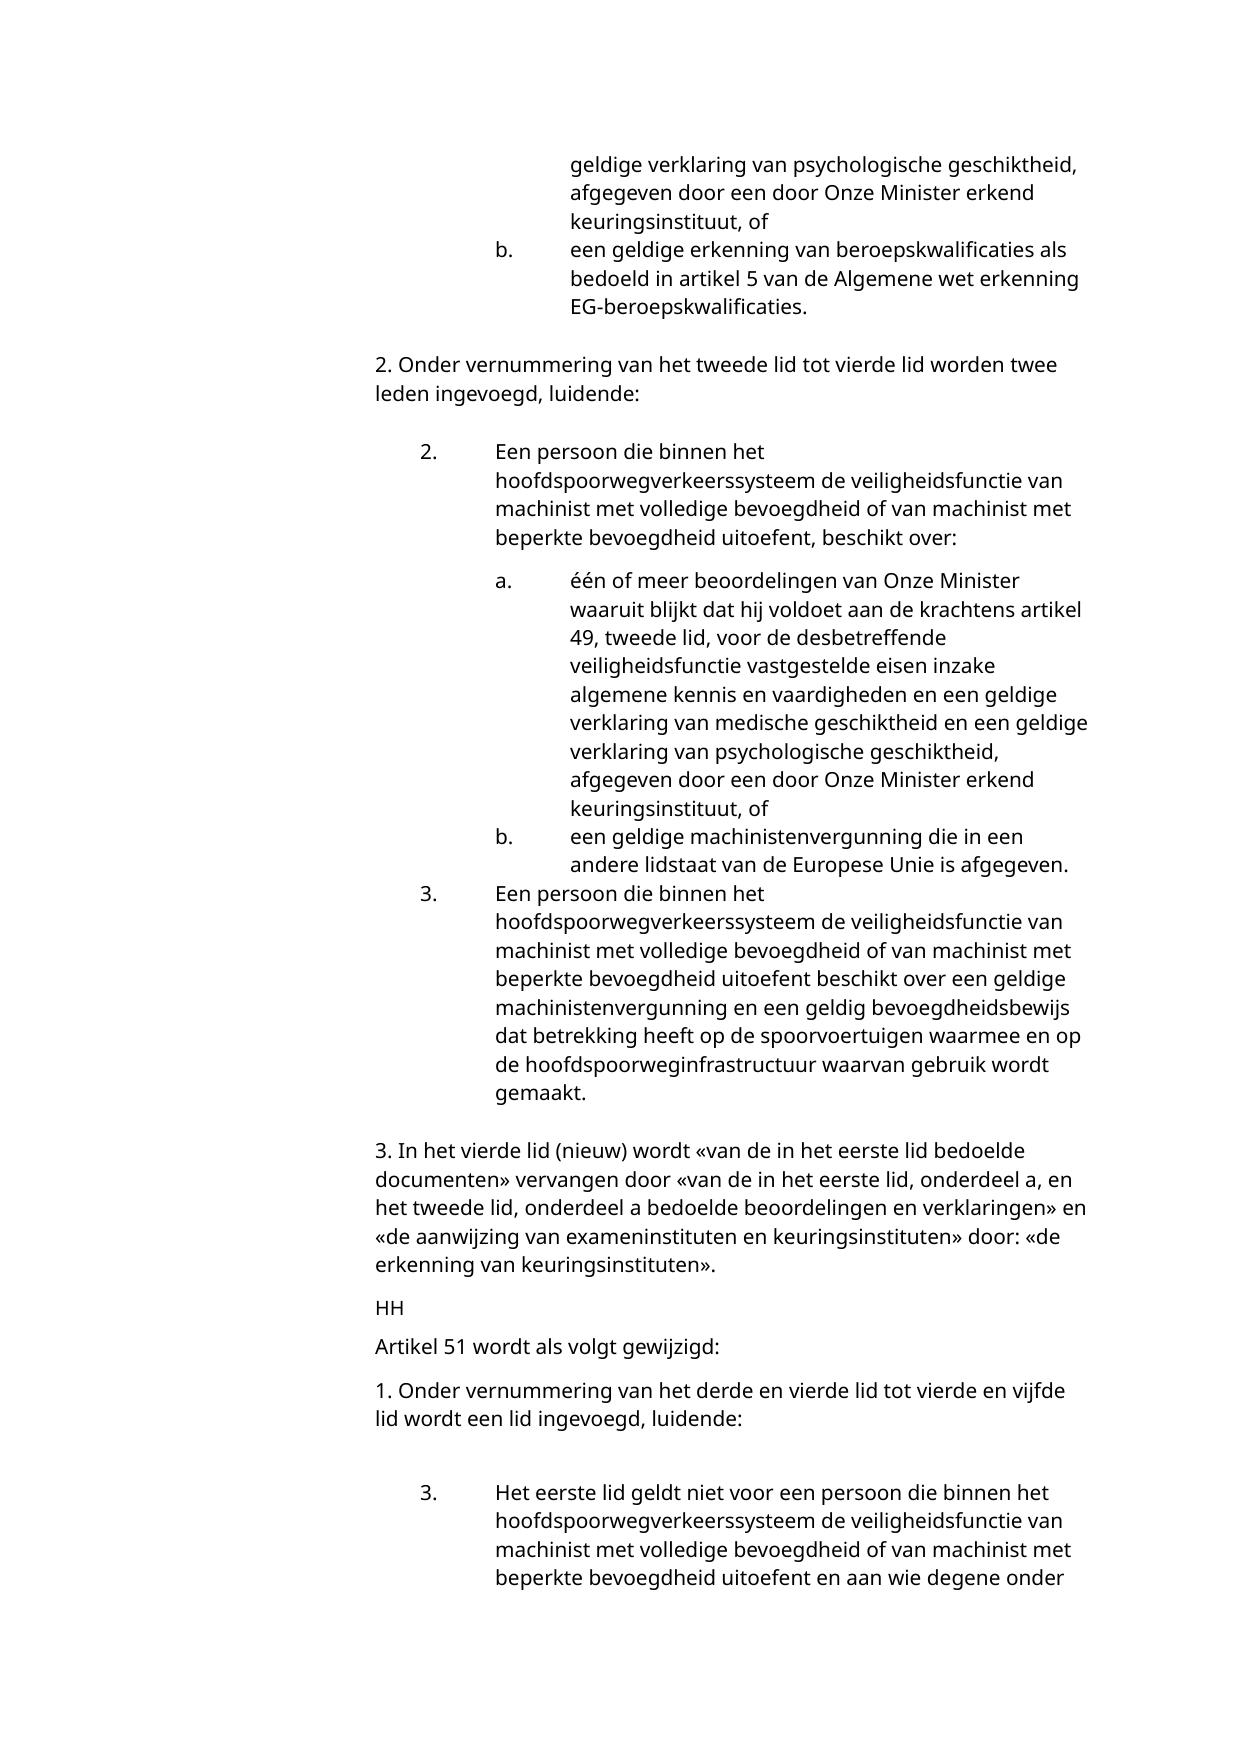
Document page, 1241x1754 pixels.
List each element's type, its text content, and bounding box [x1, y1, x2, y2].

text 2. Onder vernummering van het tweede lid tot vierde lid worden twee leden ingevoegd, luidende: [375, 351, 1090, 407]
text 3. In het vierde lid (nieuw) wordt «van de in het eerste lid bedoelde documenten» vervangen door «van de in het eerste lid, onderdeel a, en het tweede lid, onderdeel a bedoelde beoordelingen en verklaringen» en «de aanwijzing van exameninstituten en keuringsinstituten» door: «de erkenning van keuringsinstituten». [375, 1137, 1090, 1279]
list een geldige machinistenvergunning die in een andere lidstaat van de Europese Unie is afgegeven. [495, 822, 1090, 879]
list Een persoon die binnen het hoofdspoorwegverkeerssysteem de veiligheidsfunctie van machinist met volledige bevoegdheid of van machinist met beperkte bevoegdheid uitoefent, beschikt over: [420, 437, 1090, 551]
text 1. Onder vernummering van het derde en vierde lid tot vierde en vijfde lid wordt een lid ingevoegd, luidende: [375, 1376, 1090, 1433]
list geldige verklaring van psychologische geschiktheid, afgegeven door een door Onze Minister erkend keuringsinstituut, of [495, 150, 1090, 235]
list Een persoon die binnen het hoofdspoorwegverkeerssysteem de veiligheidsfunctie van machinist met volledige bevoegdheid of van machinist met beperkte bevoegdheid uitoefent beschikt over een geldige machinistenvergunning en een geldig bevoegdheidsbewijs dat betrekking heeft op de spoorvoertuigen waarmee en op de hoofdspoorweginfrastructuur waarvan gebruik wordt gemaakt. [420, 879, 1090, 1107]
text Artikel 51 wordt als volgt gewijzigd: [375, 1332, 1090, 1361]
list Het eerste lid geldt niet voor een persoon die binnen het hoofdspoorwegverkeerssysteem de veiligheidsfunctie van machinist met volledige bevoegdheid of van machinist met beperkte bevoegdheid uitoefent en aan wie degene onder [420, 1478, 1090, 1592]
list één of meer beoordelingen van Onze Minister waaruit blijkt dat hij voldoet aan de krachtens artikel 49, tweede lid, voor de desbetreffende veiligheidsfunctie vastgestelde eisen inzake algemene kennis en vaardigheden en een geldige verklaring van medische geschiktheid en een geldige verklaring van psychologische geschiktheid, afgegeven door een door Onze Minister erkend keuringsinstituut, of [495, 566, 1090, 822]
text HH [375, 1294, 1090, 1321]
list een geldige erkenning van beroepskwalificaties als bedoeld in artikel 5 van de Algemene wet erkenning EG-beroepskwalificaties. [495, 235, 1090, 321]
